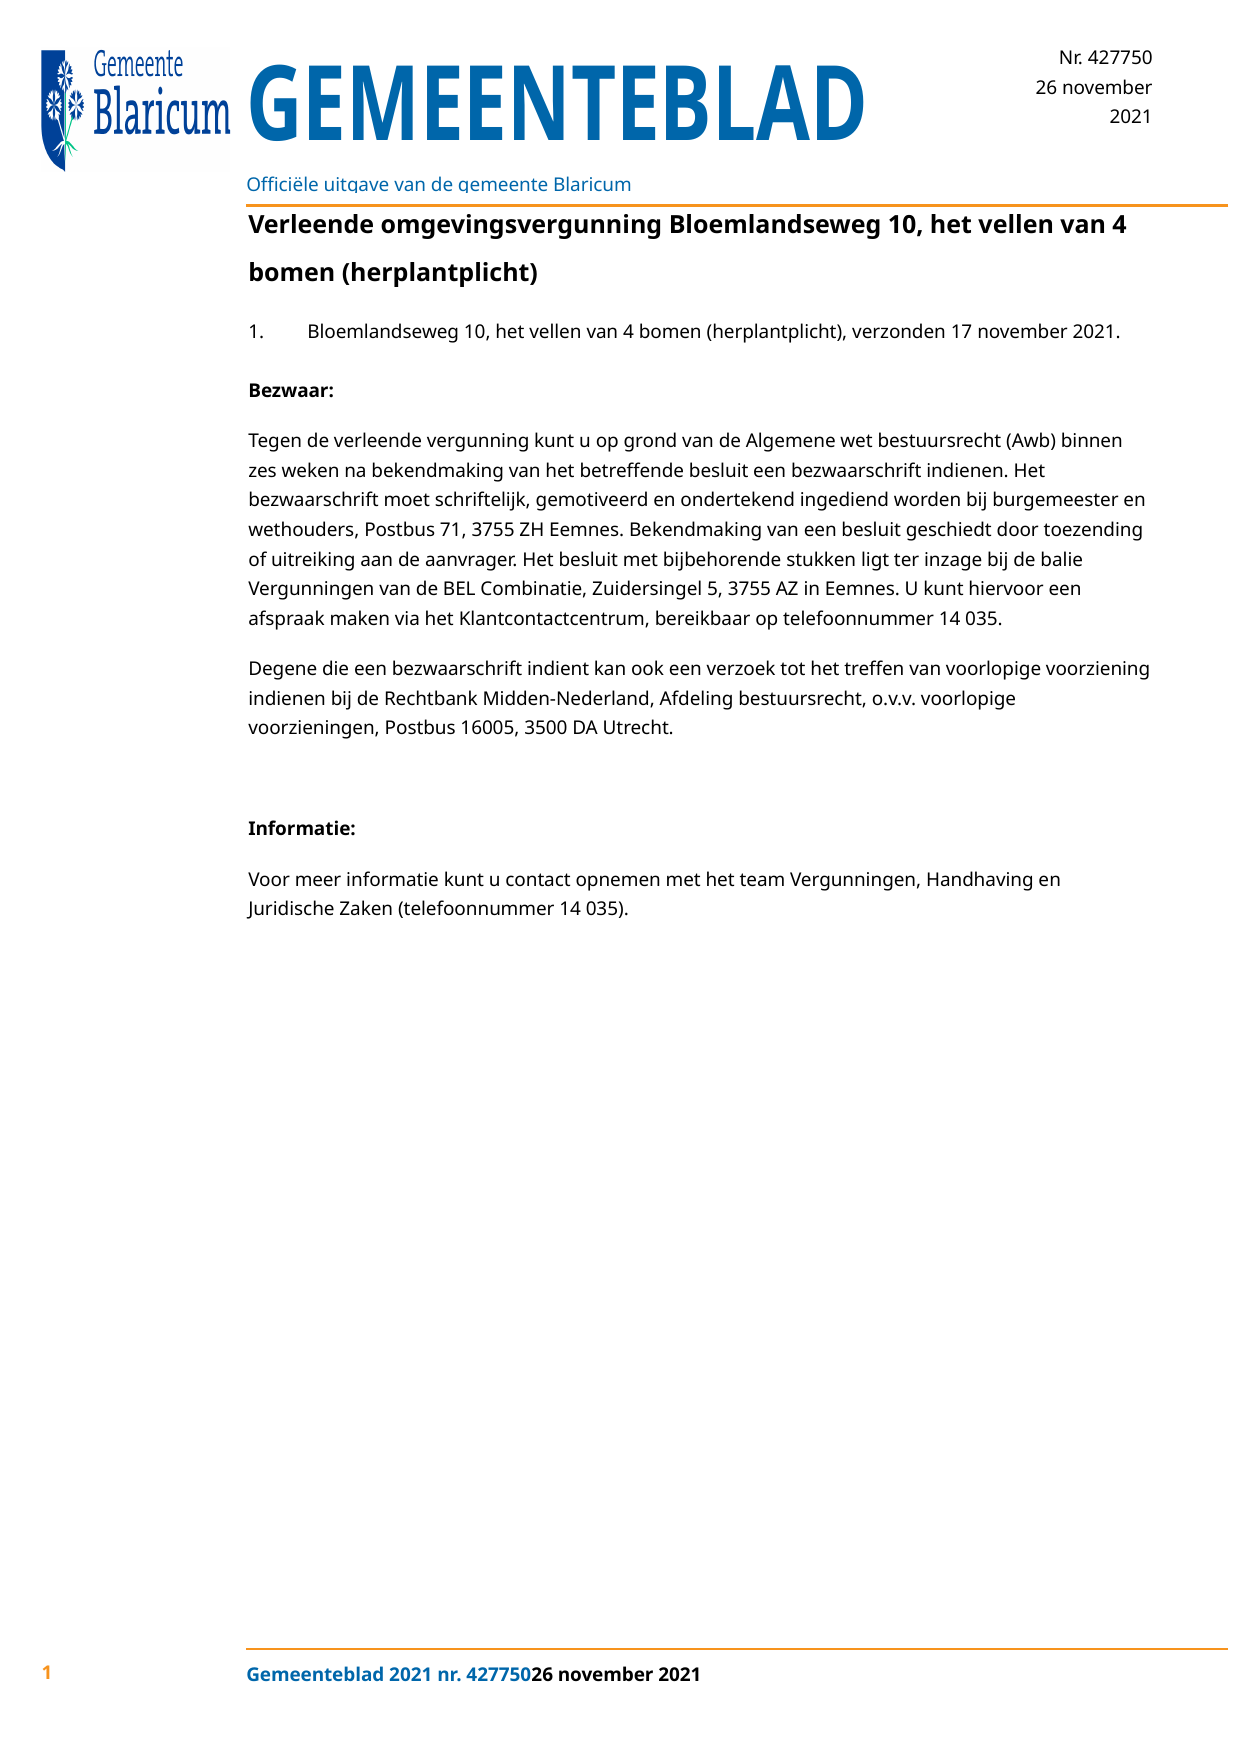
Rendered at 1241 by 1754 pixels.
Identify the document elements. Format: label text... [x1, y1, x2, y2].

picture [41, 47, 231, 172]
text Informatie: [248, 815, 1152, 841]
text Voor meer informatie kunt u contact opnemen met het team Vergunningen, Handhaving en Juridische Zaken (telefoonnummer 14 035). [248, 866, 1152, 921]
text Degene die een bezwaarschrift indient kan ook een verzoek tot het treffen van voorlopige voorziening indienen bij de Rechtbank Midden-Nederland, Afdeling bestuursrecht, o.v.v. voorlopige voorzieningen, Postbus 16005, 3500 DA Utrecht. [248, 655, 1152, 740]
text Tegen de verleende vergunning kunt u op grond van de Algemene wet bestuursrecht (Awb) binnen zes weken na bekendmaking van het betreffende besluit een bezwaarschrift indienen. Het bezwaarschrift moet schriftelijk, gemotiveerd en ondertekend ingediend worden bij burgemeester en wethouders, Postbus 71, 3755 ZH Eemnes. Bekendmaking van een besluit geschiedt door toezending of uitreiking aan de aanvrager. Het besluit met bijbehorende stukken ligt ter inzage bij de balie Vergunningen van de BEL Combinatie, Zuidersingel 5, 3755 AZ in Eemnes. U kunt hiervoor een afspraak maken via het Klantcontactcentrum, bereikbaar op telefoonnummer 14 035. [248, 427, 1152, 631]
text Verleende omgevingsvergunning Bloemlandseweg 10, het vellen van 4 bomen (herplantplicht) [248, 207, 1152, 288]
text Bezwaar: [248, 377, 1152, 403]
list Bloemlandseweg 10, het vellen van 4 bomen (herplantplicht), verzonden 17 november 2021. [248, 318, 1152, 344]
